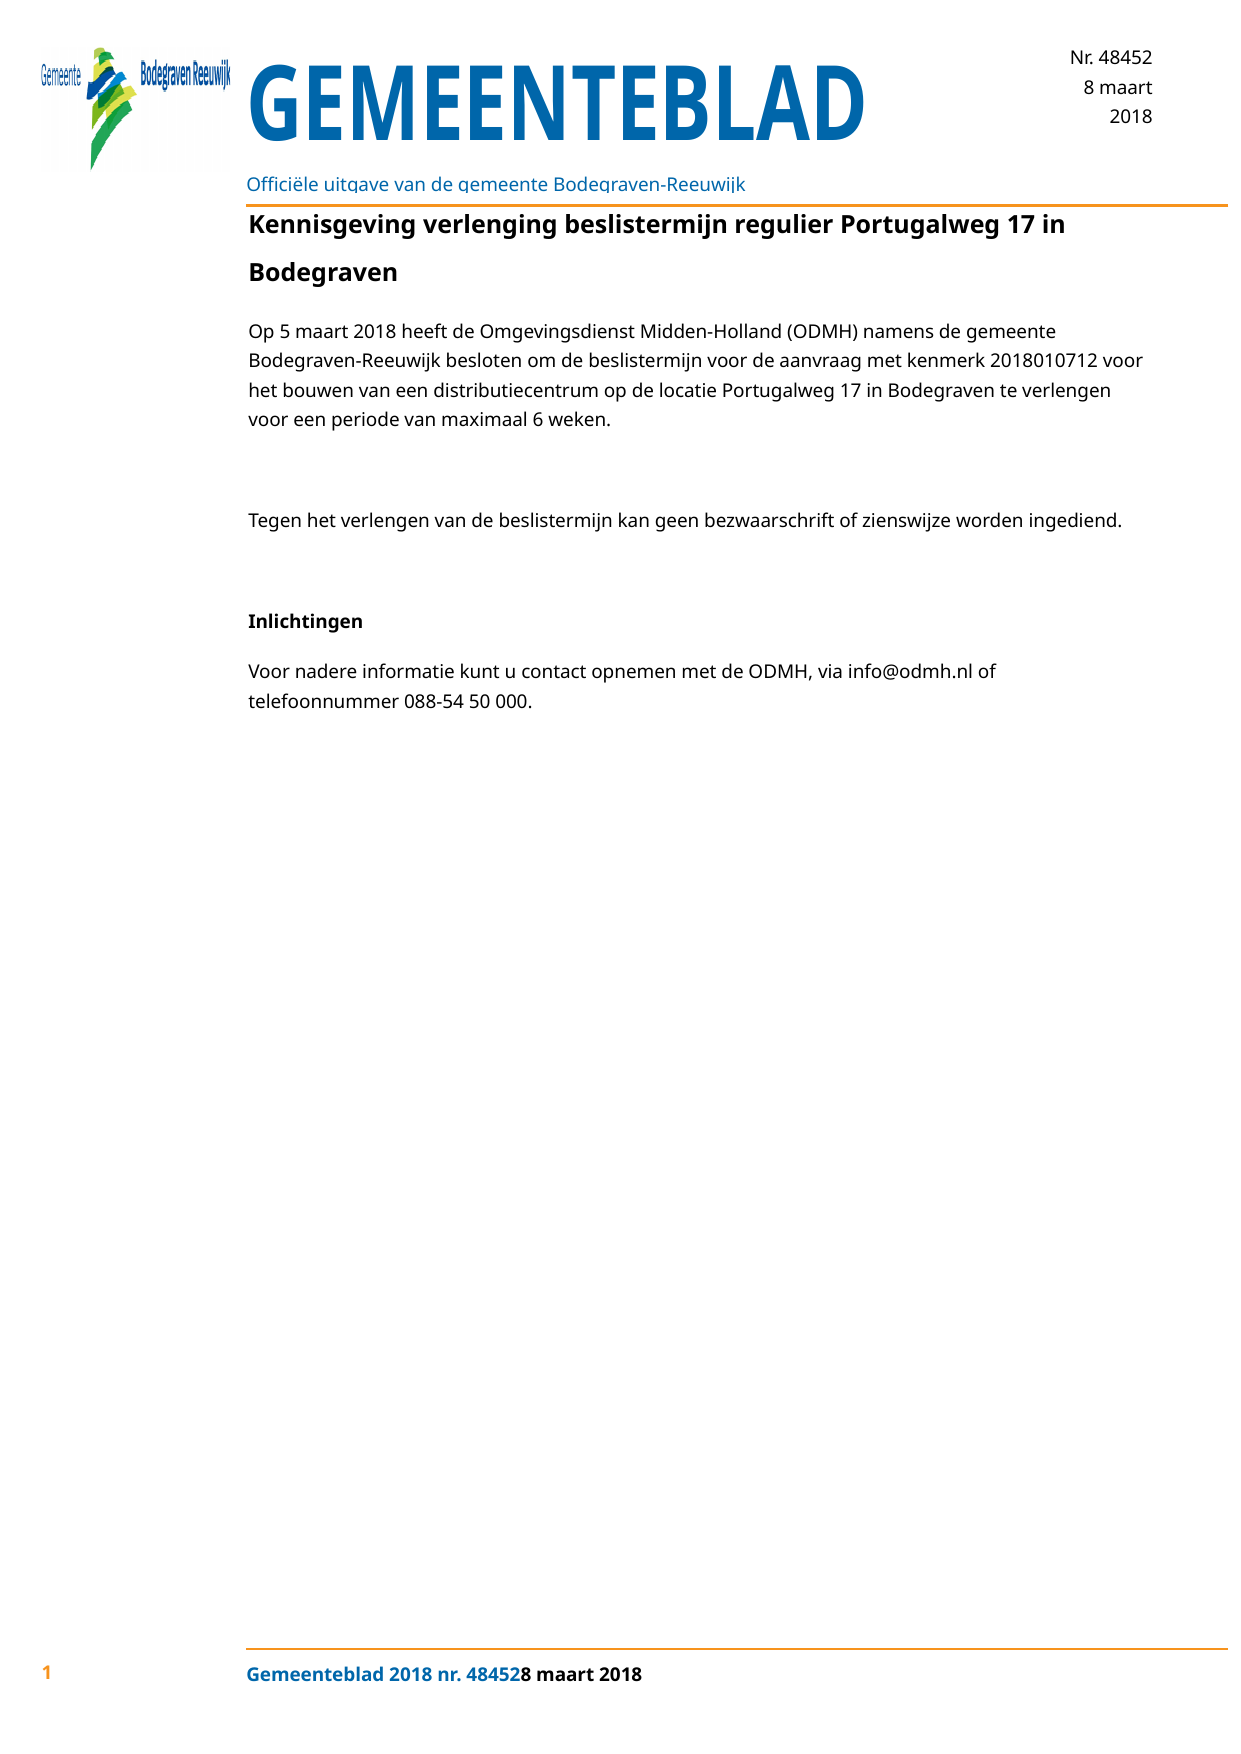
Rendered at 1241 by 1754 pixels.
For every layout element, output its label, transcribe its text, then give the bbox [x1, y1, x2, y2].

text Inlichtingen [248, 608, 1152, 634]
picture [41, 47, 231, 172]
text Tegen het verlengen van de beslistermijn kan geen bezwaarschrift of zienswijze worden ingediend. [248, 507, 1152, 533]
text Voor nadere informatie kunt u contact opnemen met de ODMH, via info@odmh.nl of telefoonnummer 088-54 50 000. [248, 659, 1152, 714]
text Kennisgeving verlenging beslistermijn regulier Portugalweg 17 in Bodegraven [248, 207, 1152, 288]
text Op 5 maart 2018 heeft de Omgevingsdienst Midden-Holland (ODMH) namens de gemeente Bodegraven-Reeuwijk besloten om de beslistermijn voor de aanvraag met kenmerk 2018010712 voor het bouwen van een distributiecentrum op de locatie Portugalweg 17 in Bodegraven te verlengen voor een periode van maximaal 6 weken. [248, 318, 1152, 432]
